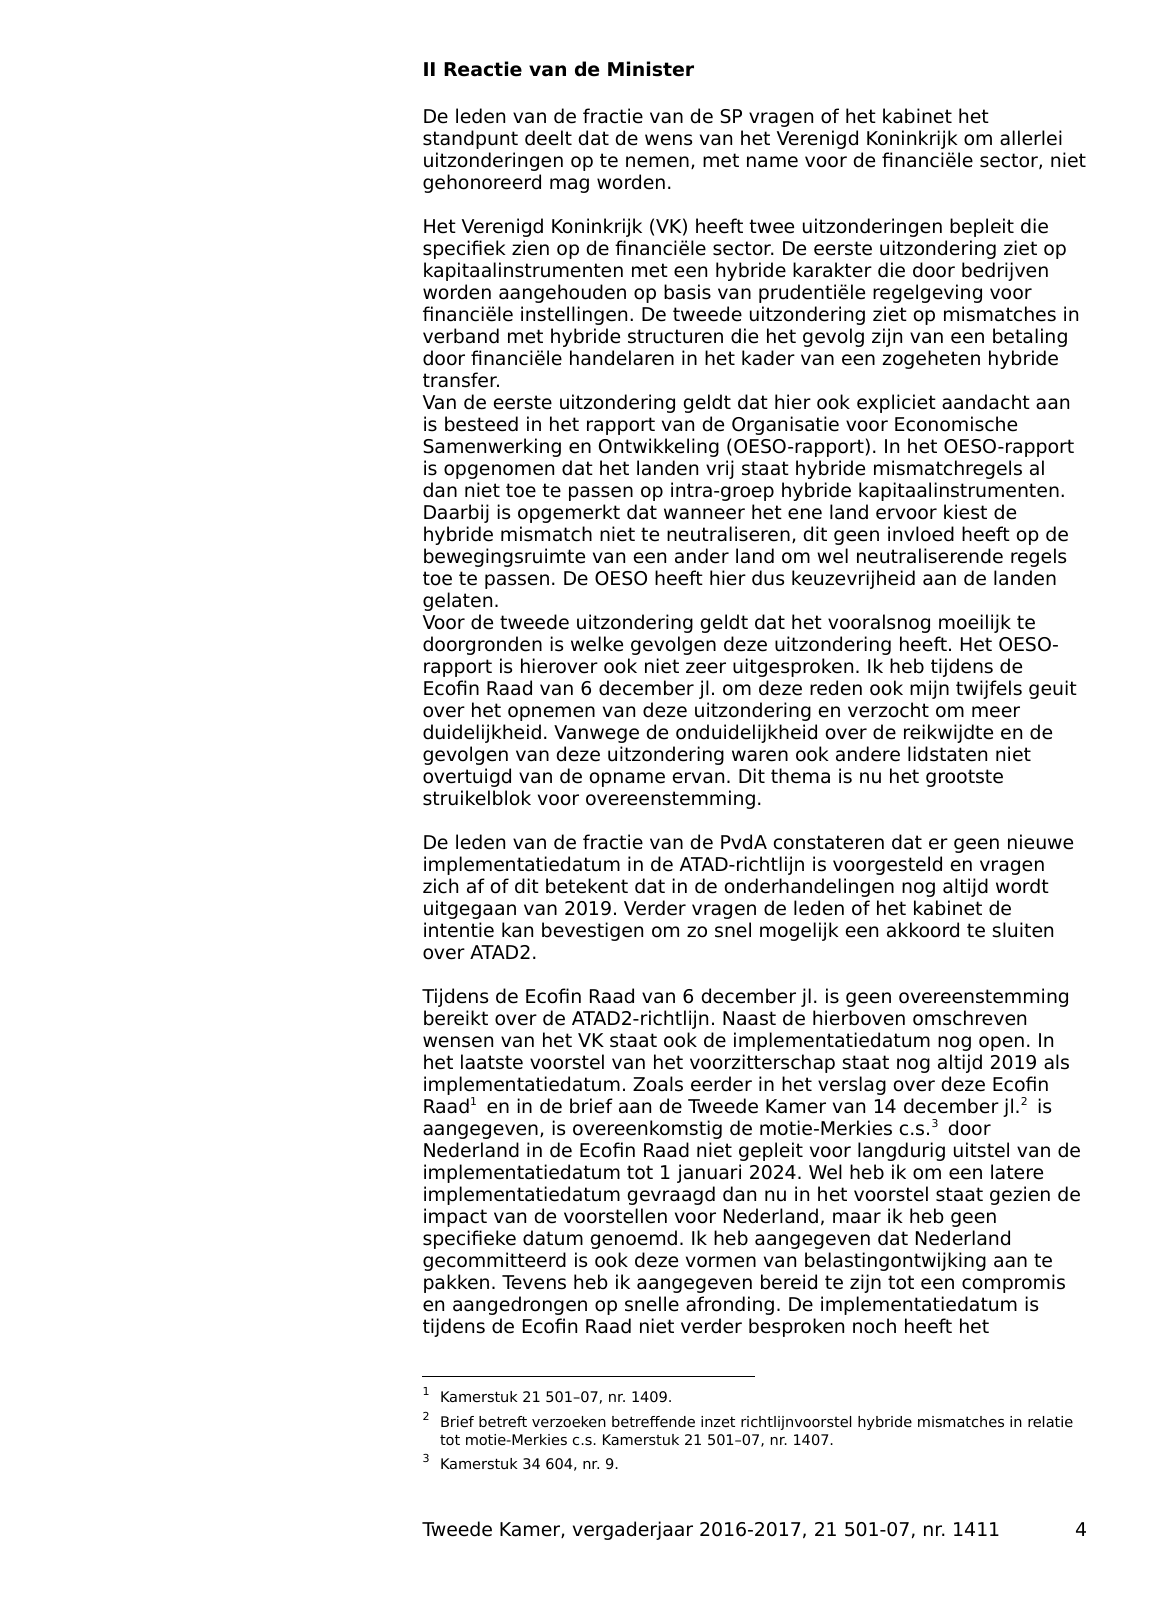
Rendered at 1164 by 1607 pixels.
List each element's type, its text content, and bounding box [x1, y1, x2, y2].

text Kamerstuk 21 501–07, nr. 1409. [422, 1385, 1087, 1407]
text De leden van de fractie van de PvdA constateren dat er geen nieuwe implementatiedatum in de ATAD-richtlijn is voorgesteld en vragen zich af of dit betekent dat in de onderhandelingen nog altijd wordt uitgegaan van 2019. Verder vragen de leden of het kabinet de intentie kan bevestigen om zo snel mogelijk een akkoord te sluiten over ATAD2. [422, 832, 1087, 964]
text Kamerstuk 34 604, nr. 9. [422, 1452, 1087, 1474]
text Brief betreft verzoeken betreffende inzet richtlijnvoorstel hybride mismatches in relatie tot motie-Merkies c.s. Kamerstuk 21 501–07, nr. 1407. [422, 1410, 1087, 1449]
text Voor de tweede uitzondering geldt dat het vooralsnog moeilijk te doorgronden is welke gevolgen deze uitzondering heeft. Het OESO-rapport is hierover ook niet zeer uitgesproken. Ik heb tijdens de Ecofin Raad van 6 december jl. om deze reden ook mijn twijfels geuit over het opnemen van deze uitzondering en verzocht om meer duidelijkheid. Vanwege de onduidelijkheid over de reikwijdte en de gevolgen van deze uitzondering waren ook andere lidstaten niet overtuigd van de opname ervan. Dit thema is nu het grootste struikelblok voor overeenstemming. [422, 612, 1087, 809]
subtitle II Reactie van de Minister [422, 59, 1087, 81]
text De leden van de fractie van de SP vragen of het kabinet het standpunt deelt dat de wens van het Verenigd Koninkrijk om allerlei uitzonderingen op te nemen, met name voor de financiële sector, niet gehonoreerd mag worden. [422, 106, 1087, 194]
text Het Verenigd Koninkrijk (VK) heeft twee uitzonderingen bepleit die specifiek zien op de financiële sector. De eerste uitzondering ziet op kapitaalinstrumenten met een hybride karakter die door bedrijven worden aangehouden op basis van prudentiële regelgeving voor financiële instellingen. De tweede uitzondering ziet op mismatches in verband met hybride structuren die het gevolg zijn van een betaling door financiële handelaren in het kader van een zogeheten hybride transfer. [422, 216, 1087, 392]
text Van de eerste uitzondering geldt dat hier ook expliciet aandacht aan is besteed in het rapport van de Organisatie voor Economische Samenwerking en Ontwikkeling (OESO-rapport). In het OESO-rapport is opgenomen dat het landen vrij staat hybride mismatchregels al dan niet toe te passen op intra-groep hybride kapitaalinstrumenten. Daarbij is opgemerkt dat wanneer het ene land ervoor kiest de hybride mismatch niet te neutraliseren, dit geen invloed heeft op de bewegingsruimte van een ander land om wel neutraliserende regels toe te passen. De OESO heeft hier dus keuzevrijheid aan de landen gelaten. [422, 392, 1087, 612]
text Tijdens de Ecofin Raad van 6 december jl. is geen overeenstemming bereikt over de ATAD2-richtlijn. Naast de hierboven omschreven wensen van het VK staat ook de implementatiedatum nog open. In het laatste voorstel van het voorzitterschap staat nog altijd 2019 als implementatiedatum. Zoals eerder in het verslag over deze Ecofin Raad en in de brief aan de Tweede Kamer van 14 december jl. is aangegeven, is overeenkomstig de motie-Merkies c.s. door Nederland in de Ecofin Raad niet gepleit voor langdurig uitstel van de implementatiedatum tot 1 januari 2024. Wel heb ik om een latere implementatiedatum gevraagd dan nu in het voorstel staat gezien de impact van de voorstellen voor Nederland, maar ik heb geen specifieke datum genoemd. Ik heb aangegeven dat Nederland gecommitteerd is ook deze vormen van belastingontwijking aan te pakken. Tevens heb ik aangegeven bereid te zijn tot een compromis en aangedrongen op snelle afronding. De implementatiedatum is tijdens de Ecofin Raad niet verder besproken noch heeft het [422, 986, 1087, 1337]
